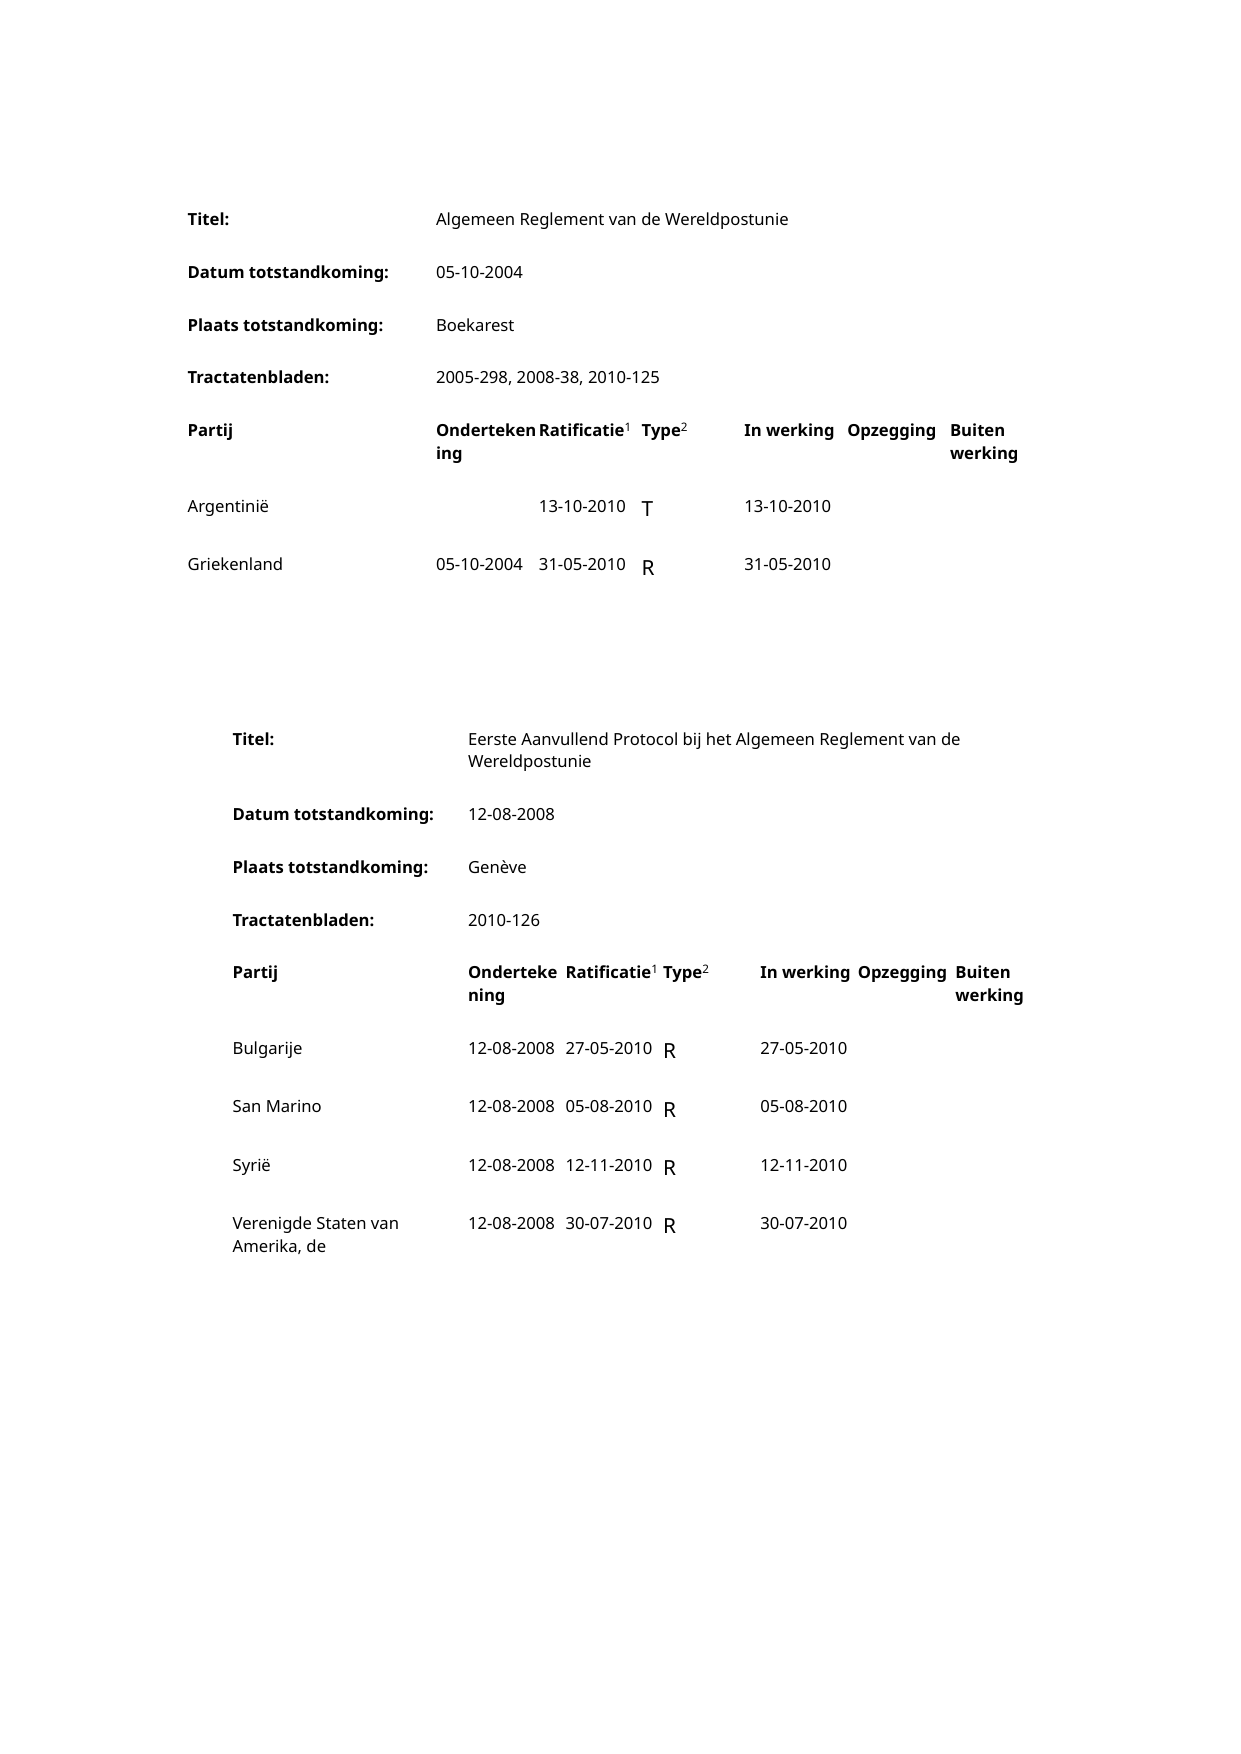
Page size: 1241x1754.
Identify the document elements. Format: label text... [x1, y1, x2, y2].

table_cell 13-10-2010 [744, 494, 847, 553]
table_cell [950, 494, 1053, 553]
table_cell Plaats totstandkoming: [233, 856, 468, 908]
table_cell R [641, 553, 744, 611]
table_cell 2010-126 [468, 908, 1053, 961]
table_cell Ratificatie1 [565, 961, 663, 1036]
table_cell Bulgarije [233, 1036, 468, 1095]
table_cell [955, 1095, 1053, 1153]
table_cell T [641, 494, 744, 553]
table_cell 31-05-2010 [539, 553, 641, 611]
table_cell [955, 1153, 1053, 1212]
table_cell 05-08-2010 [760, 1095, 858, 1153]
table_cell 12-08-2008 [468, 1212, 565, 1287]
table_cell [858, 1153, 955, 1212]
table_cell Opzegging [847, 419, 950, 494]
table_cell In werking [744, 419, 847, 494]
table_cell 05-10-2004 [436, 553, 539, 611]
table_cell [858, 1212, 955, 1287]
table_cell [955, 1036, 1053, 1095]
table_cell Griekenland [188, 553, 436, 611]
table_cell [858, 1036, 955, 1095]
table_cell 30-07-2010 [760, 1212, 858, 1287]
table_cell Type2 [641, 419, 744, 494]
table_cell Buiten werking [950, 419, 1053, 494]
table_cell [955, 1212, 1053, 1287]
table_cell Verenigde Staten van Amerika, de [233, 1212, 468, 1287]
table_cell 12-08-2008 [468, 1153, 565, 1212]
table_cell [436, 494, 539, 553]
table_cell Plaats totstandkoming: [188, 313, 436, 366]
table_cell Ondertekening [468, 961, 565, 1036]
table_cell Genève [468, 856, 1053, 908]
table_cell 12-08-2008 [468, 1036, 565, 1095]
table_cell 13-10-2010 [539, 494, 641, 553]
table_cell Opzegging [858, 961, 955, 1036]
table_cell [858, 1095, 955, 1153]
table_cell In werking [760, 961, 858, 1036]
table_cell R [663, 1095, 760, 1153]
table_cell Tractatenbladen: [233, 908, 468, 961]
table_cell Ondertekening [436, 419, 539, 494]
table_cell Datum totstandkoming: [233, 803, 468, 856]
table_cell San Marino [233, 1095, 468, 1153]
table_cell R [663, 1212, 760, 1287]
table_header Algemeen Reglement van de Wereldpostunie [436, 208, 1053, 261]
table_header Eerste Aanvullend Protocol bij het Algemeen Reglement van de Wereldpostunie [468, 728, 1053, 803]
table_cell Type2 [663, 961, 760, 1036]
table_cell 05-08-2010 [565, 1095, 663, 1153]
table_cell 12-08-2008 [468, 1095, 565, 1153]
table_cell Partij [233, 961, 468, 1036]
table_cell Datum totstandkoming: [188, 261, 436, 313]
table_cell Syrië [233, 1153, 468, 1212]
table_cell 12-11-2010 [565, 1153, 663, 1212]
table_cell Ratificatie1 [539, 419, 641, 494]
table_cell Boekarest [436, 313, 1053, 366]
table_cell 27-05-2010 [760, 1036, 858, 1095]
table_cell R [663, 1153, 760, 1212]
table_header Titel: [188, 208, 436, 261]
table_cell 31-05-2010 [744, 553, 847, 611]
table_header Titel: [233, 728, 468, 803]
table_cell 05-10-2004 [436, 261, 1053, 313]
table_cell Buiten werking [955, 961, 1053, 1036]
table_cell Partij [188, 419, 436, 494]
table_cell 2005-298, 2008-38, 2010-125 [436, 366, 1053, 419]
table_cell 12-11-2010 [760, 1153, 858, 1212]
table_cell 12-08-2008 [468, 803, 1053, 856]
table_cell 30-07-2010 [565, 1212, 663, 1287]
table_cell [950, 553, 1053, 611]
table_cell Tractatenbladen: [188, 366, 436, 419]
table_cell [847, 553, 950, 611]
table_cell Argentinië [188, 494, 436, 553]
table_cell R [663, 1036, 760, 1095]
table_cell 27-05-2010 [565, 1036, 663, 1095]
table_cell [847, 494, 950, 553]
